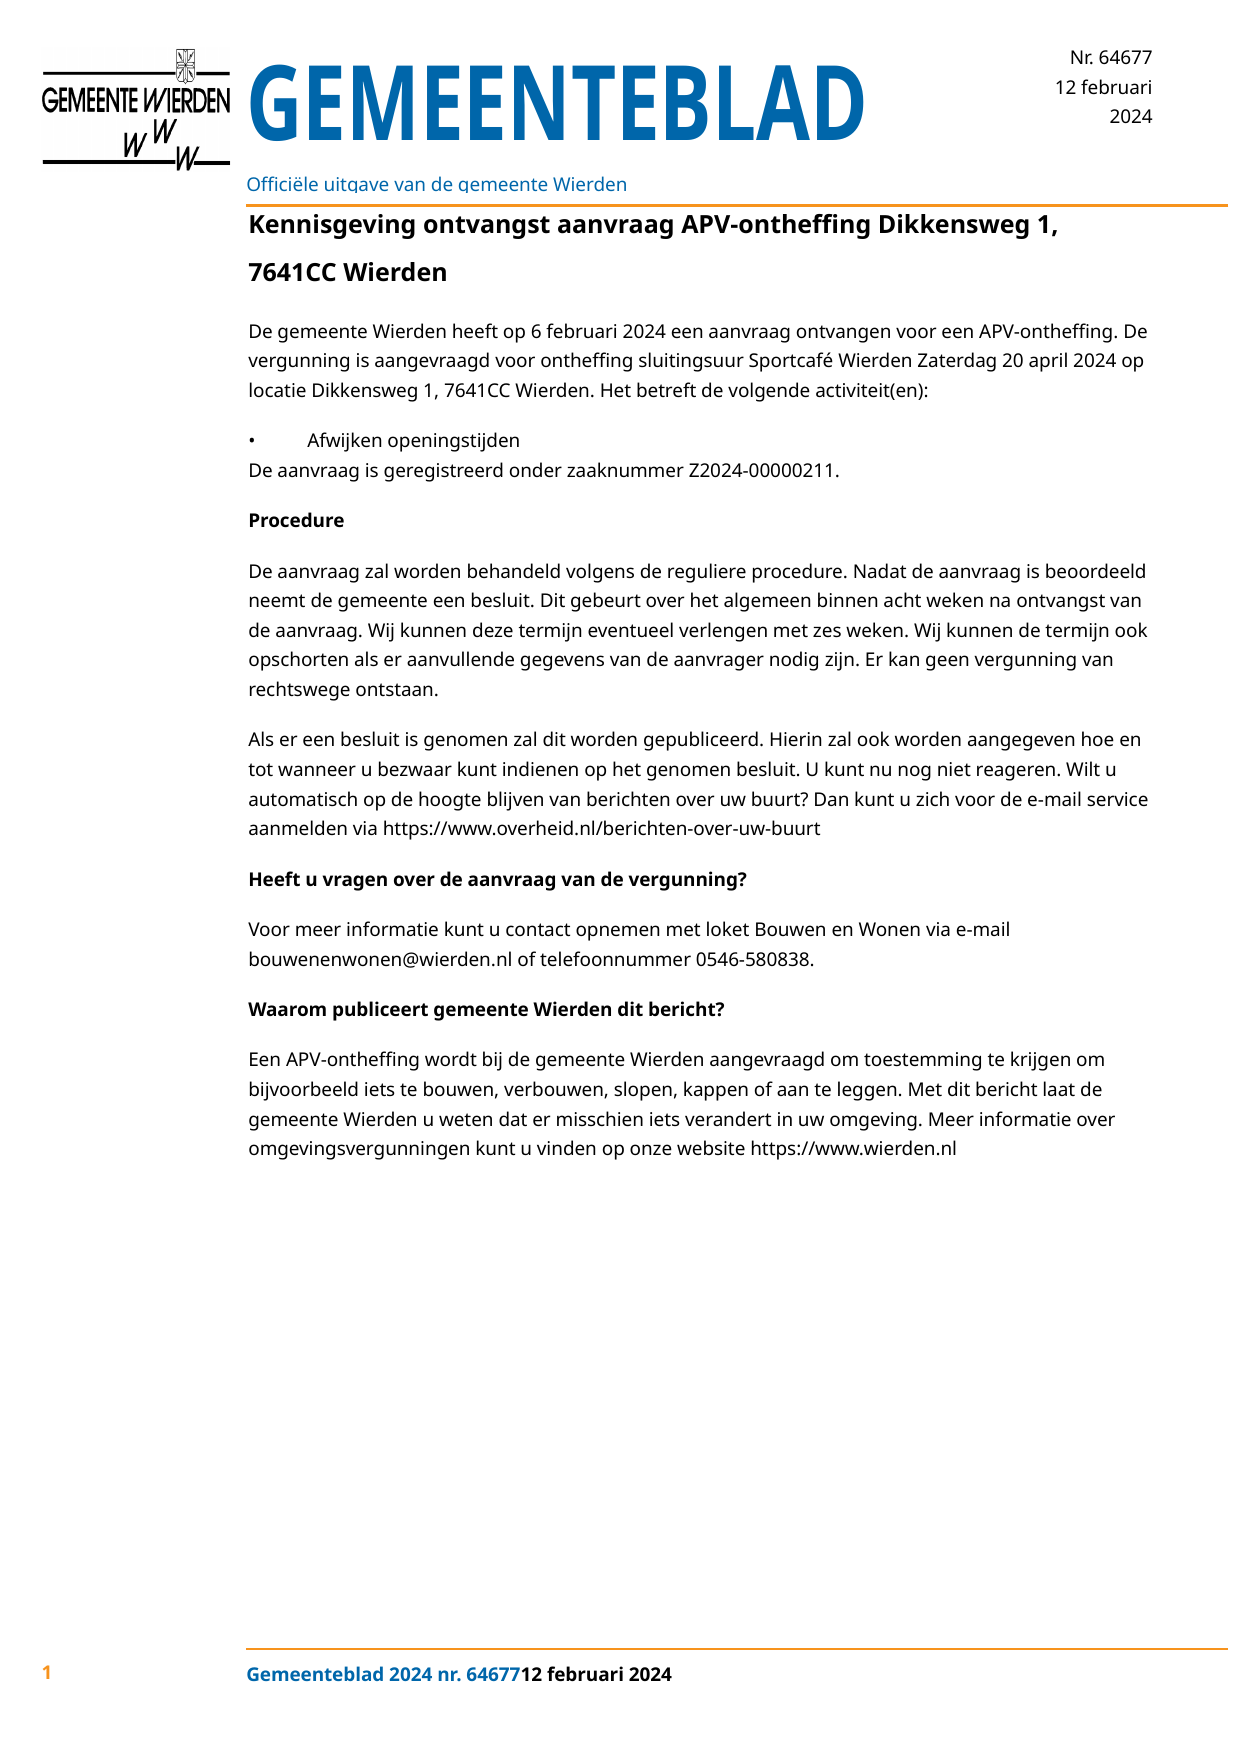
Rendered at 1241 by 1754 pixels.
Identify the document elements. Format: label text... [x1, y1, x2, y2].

picture [41, 47, 231, 172]
text Voor meer informatie kunt u contact opnemen met loket Bouwen en Wonen via e-mail bouwenenwonen@wierden.nl of telefoonnummer 0546-580838. [248, 916, 1152, 972]
text De aanvraag zal worden behandeld volgens de reguliere procedure. Nadat de aanvraag is beoordeeld neemt de gemeente een besluit. Dit gebeurt over het algemeen binnen acht weken na ontvangst van de aanvraag. Wij kunnen deze termijn eventueel verlengen met zes weken. Wij kunnen de termijn ook opschorten als er aanvullende gegevens van de aanvrager nodig zijn. Er kan geen vergunning van rechtswege ontstaan. [248, 558, 1152, 702]
text Als er een besluit is genomen zal dit worden gepubliceerd. Hierin zal ook worden aangegeven hoe en tot wanneer u bezwaar kunt indienen op het genomen besluit. U kunt nu nog niet reageren. Wilt u automatisch op de hoogte blijven van berichten over uw buurt? Dan kunt u zich voor de e-mail service aanmelden via https://www.overheid.nl/berichten-over-uw-buurt [248, 727, 1152, 841]
text Waarom publiceert gemeente Wierden dit bericht? [248, 996, 1152, 1022]
text Een APV-ontheffing wordt bij de gemeente Wierden aangevraagd om toestemming te krijgen om bijvoorbeeld iets te bouwen, verbouwen, slopen, kappen of aan te leggen. Met dit bericht laat de gemeente Wierden u weten dat er misschien iets verandert in uw omgeving. Meer informatie over omgevingsvergunningen kunt u vinden op onze website https://www.wierden.nl [248, 1047, 1152, 1161]
list Afwijken openingstijden [248, 427, 1152, 453]
text De aanvraag is geregistreerd onder zaaknummer Z2024-00000211. [248, 457, 1152, 483]
text Heeft u vragen over de aanvraag van de vergunning? [248, 866, 1152, 892]
text De gemeente Wierden heeft op 6 februari 2024 een aanvraag ontvangen voor een APV-ontheffing. De vergunning is aangevraagd voor ontheffing sluitingsuur Sportcafé Wierden Zaterdag 20 april 2024 op locatie Dikkensweg 1, 7641CC Wierden. Het betreft de volgende activiteit(en): [248, 318, 1152, 403]
text Procedure [248, 507, 1152, 533]
text Kennisgeving ontvangst aanvraag APV-ontheffing Dikkensweg 1, 7641CC Wierden [248, 207, 1152, 288]
